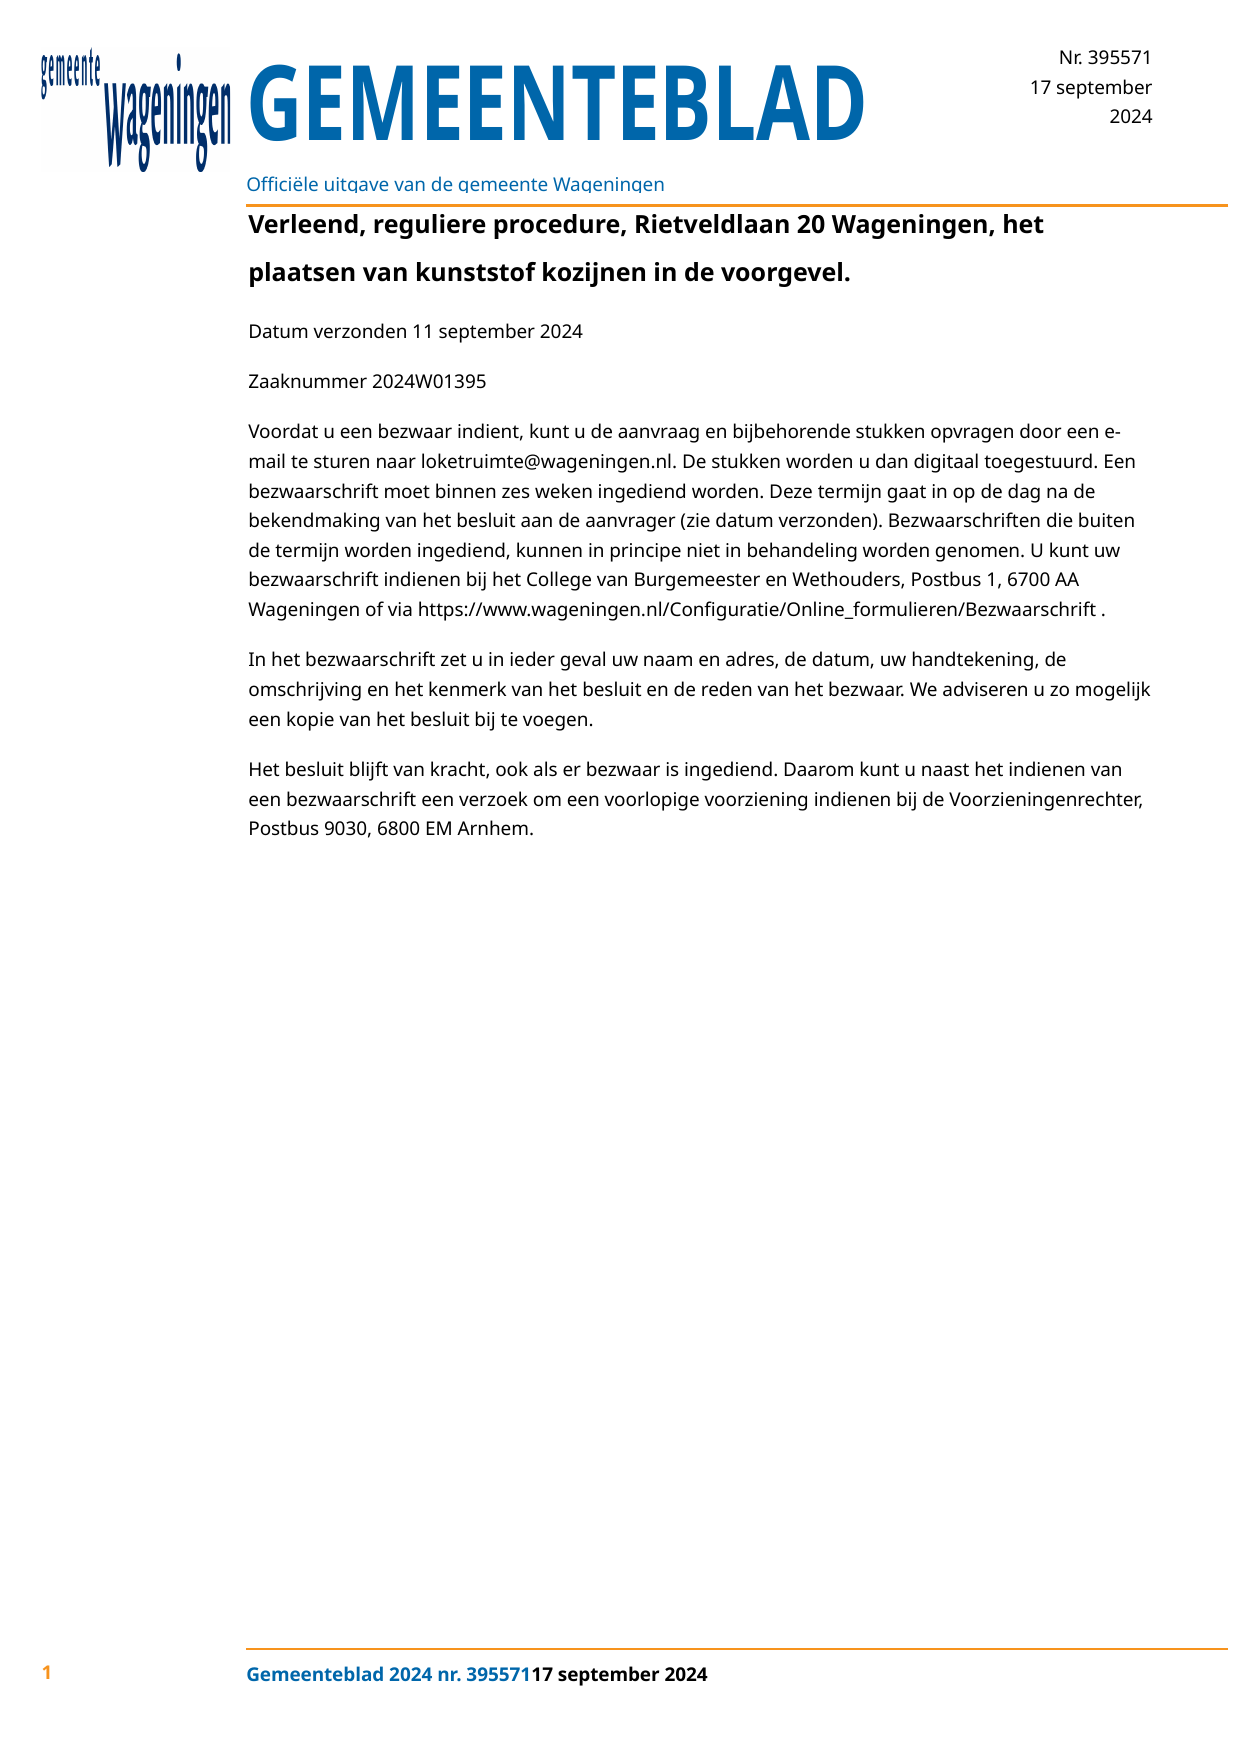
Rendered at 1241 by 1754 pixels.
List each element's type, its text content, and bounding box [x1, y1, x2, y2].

picture [41, 47, 231, 172]
text Datum verzonden 11 september 2024 [248, 318, 1152, 344]
text Voordat u een bezwaar indient, kunt u de aanvraag en bijbehorende stukken opvragen door een e-mail te sturen naar loketruimte@wageningen.nl. De stukken worden u dan digitaal toegestuurd. Een bezwaarschrift moet binnen zes weken ingediend worden. Deze termijn gaat in op de dag na de bekendmaking van het besluit aan de aanvrager (zie datum verzonden). Bezwaarschriften die buiten de termijn worden ingediend, kunnen in principe niet in behandeling worden genomen. U kunt uw bezwaarschrift indienen bij het College van Burgemeester en Wethouders, Postbus 1, 6700 AA Wageningen of via https://www.wageningen.nl/Configuratie/Online_formulieren/Bezwaarschrift . [248, 419, 1152, 622]
text Verleend, reguliere procedure, Rietveldlaan 20 Wageningen, het plaatsen van kunststof kozijnen in de voorgevel. [248, 207, 1152, 288]
text Zaaknummer 2024W01395 [248, 368, 1152, 394]
text Het besluit blijft van kracht, ook als er bezwaar is ingediend. Daarom kunt u naast het indienen van een bezwaarschrift een verzoek om een voorlopige voorziening indienen bij de Voorzieningenrechter, Postbus 9030, 6800 EM Arnhem. [248, 756, 1152, 841]
text In het bezwaarschrift zet u in ieder geval uw naam en adres, de datum, uw handtekening, de omschrijving en het kenmerk van het besluit en de reden van het bezwaar. We adviseren u zo mogelijk een kopie van het besluit bij te voegen. [248, 647, 1152, 732]
